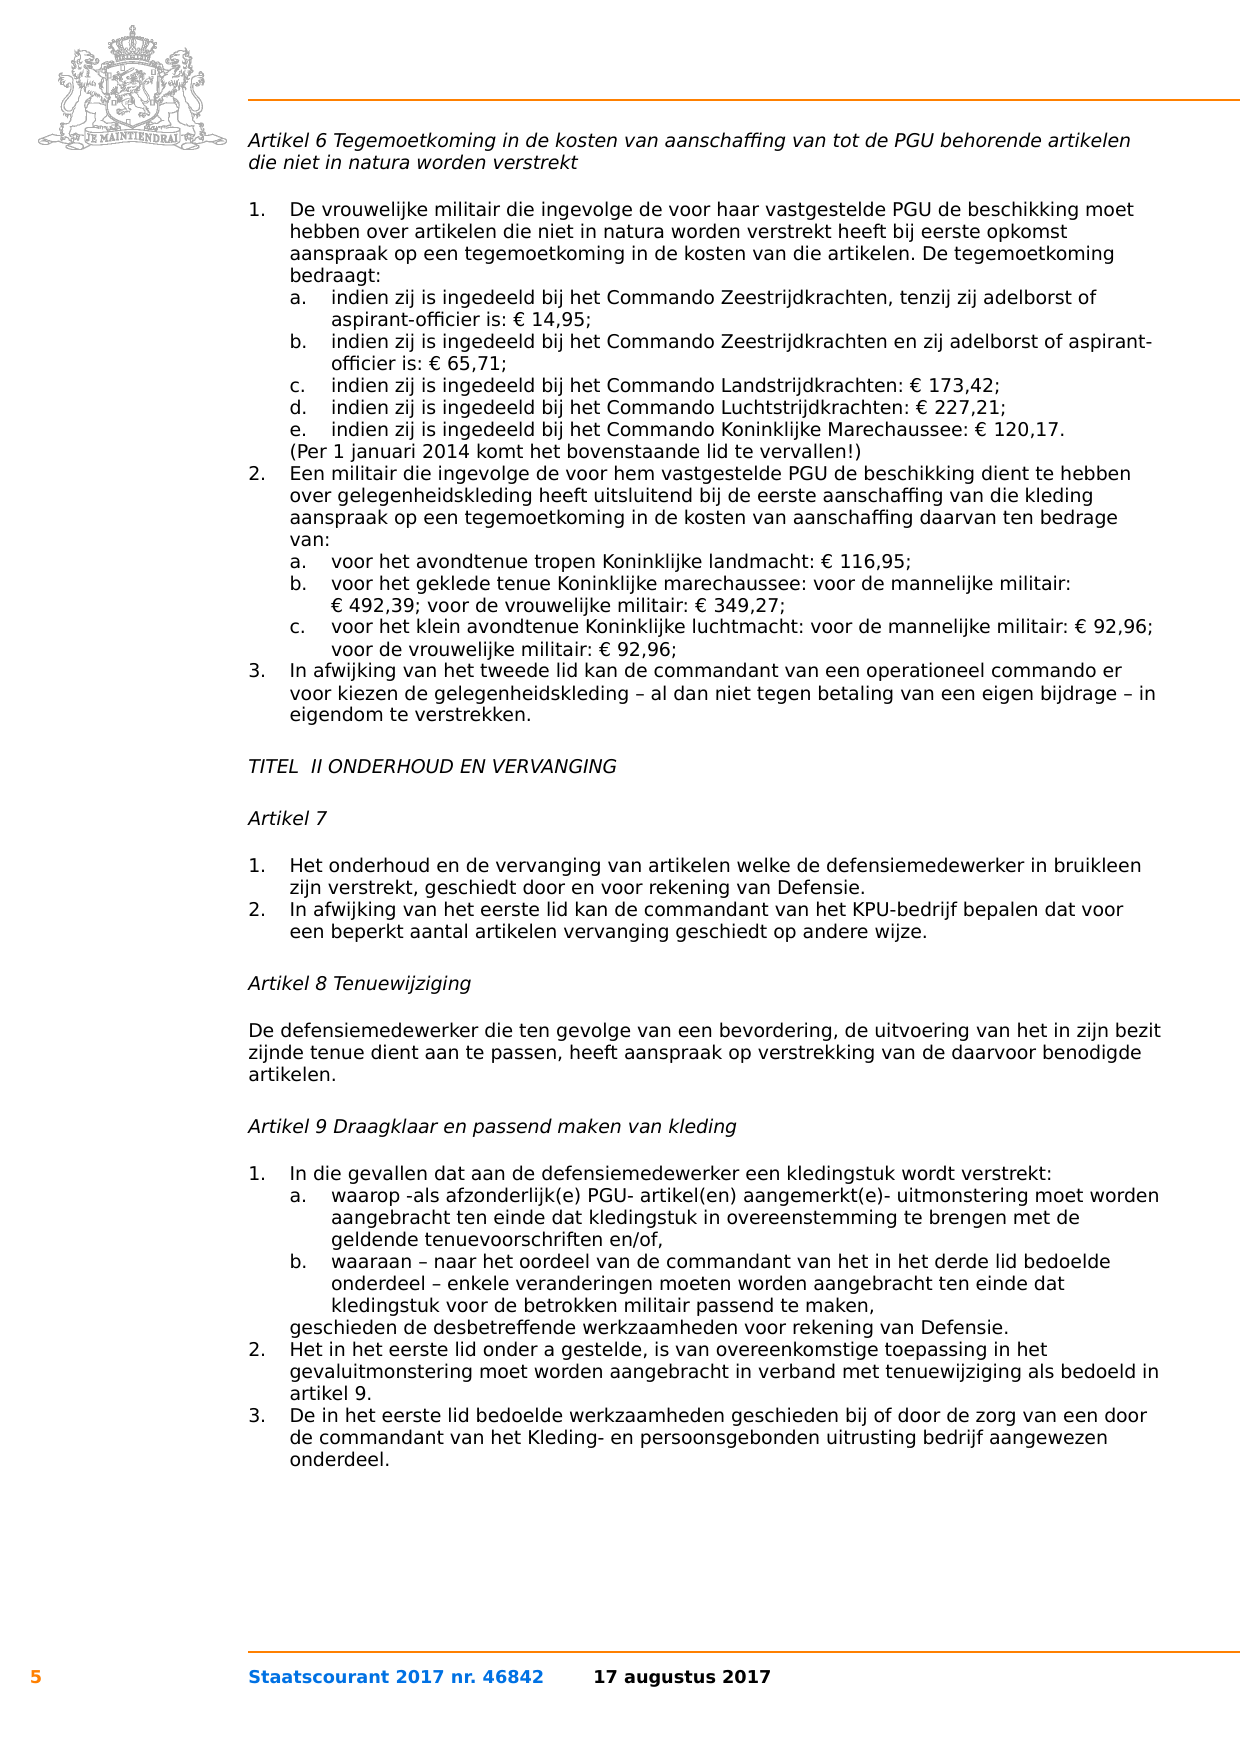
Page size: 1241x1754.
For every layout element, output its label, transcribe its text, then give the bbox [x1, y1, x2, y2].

text 2. In afwijking van het eerste lid kan de commandant van het KPU-bedrijf bepalen dat voor een beperkt aantal artikelen vervanging geschiedt op andere wijze. [248, 899, 1163, 943]
text e. indien zij is ingedeeld bij het Commando Koninklijke Marechaussee: € 120,17. [289, 419, 1163, 441]
picture [38, 25, 227, 150]
subtitle Artikel 7 [248, 808, 1163, 830]
text (Per 1 januari 2014 komt het bovenstaande lid te vervallen!) [289, 441, 1163, 463]
subtitle Artikel 8 Tenuewijziging [248, 973, 1163, 995]
text 1. Het onderhoud en de vervanging van artikelen welke de defensiemedewerker in bruikleen zijn verstrekt, geschiedt door en voor rekening van Defensie. [248, 855, 1163, 899]
text b. indien zij is ingedeeld bij het Commando Zeestrijdkrachten en zij adelborst of aspirant-officier is: € 65,71; [289, 331, 1163, 375]
subtitle TITEL II ONDERHOUD EN VERVANGING [248, 756, 1163, 778]
text 1. De vrouwelijke militair die ingevolge de voor haar vastgestelde PGU de beschikking moet hebben over artikelen die niet in natura worden verstrekt heeft bij eerste opkomst aanspraak op een tegemoetkoming in de kosten van die artikelen. De tegemoetkoming bedraagt: [248, 199, 1163, 287]
text b. waaraan – naar het oordeel van de commandant van het in het derde lid bedoelde onderdeel – enkele veranderingen moeten worden aangebracht ten einde dat kledingstuk voor de betrokken militair passend te maken, [289, 1251, 1163, 1317]
text 2. Het in het eerste lid onder a gestelde, is van overeenkomstige toepassing in het gevaluitmonstering moet worden aangebracht in verband met tenuewijziging als bedoeld in artikel 9. [248, 1339, 1163, 1405]
text c. indien zij is ingedeeld bij het Commando Landstrijdkrachten: € 173,42; [289, 375, 1163, 397]
text a. waarop -als afzonderlijk(e) PGU- artikel(en) aangemerkt(e)- uitmonstering moet worden aangebracht ten einde dat kledingstuk in overeenstemming te brengen met de geldende tenuevoorschriften en/of, [289, 1185, 1163, 1251]
text geschieden de desbetreffende werkzaamheden voor rekening van Defensie. [289, 1317, 1163, 1339]
text 1. In die gevallen dat aan de defensiemedewerker een kledingstuk wordt verstrekt: [248, 1163, 1163, 1185]
text 3. In afwijking van het tweede lid kan de commandant van een operationeel commando er voor kiezen de gelegenheidskleding – al dan niet tegen betaling van een eigen bijdrage – in eigendom te verstrekken. [248, 660, 1163, 726]
text c. voor het klein avondtenue Koninklijke luchtmacht: voor de mannelijke militair: € 92,96; voor de vrouwelijke militair: € 92,96; [289, 616, 1163, 660]
text d. indien zij is ingedeeld bij het Commando Luchtstrijdkrachten: € 227,21; [289, 397, 1163, 419]
text 3. De in het eerste lid bedoelde werkzaamheden geschieden bij of door de zorg van een door de commandant van het Kleding- en persoonsgebonden uitrusting bedrijf aangewezen onderdeel. [248, 1405, 1163, 1471]
text De defensiemedewerker die ten gevolge van een bevordering, de uitvoering van het in zijn bezit zijnde tenue dient aan te passen, heeft aanspraak op verstrekking van de daarvoor benodigde artikelen. [248, 1020, 1163, 1086]
text a. indien zij is ingedeeld bij het Commando Zeestrijdkrachten, tenzij zij adelborst of aspirant-officier is: € 14,95; [289, 287, 1163, 331]
subtitle Artikel 9 Draagklaar en passend maken van kleding [248, 1116, 1163, 1138]
text b. voor het geklede tenue Koninklijke marechaussee: voor de mannelijke militair: € 492,39; voor de vrouwelijke militair: € 349,27; [289, 572, 1163, 616]
text a. voor het avondtenue tropen Koninklijke landmacht: € 116,95; [289, 551, 1163, 572]
text 2. Een militair die ingevolge de voor hem vastgestelde PGU de beschikking dient te hebben over gelegenheidskleding heeft uitsluitend bij de eerste aanschaffing van die kleding aanspraak op een tegemoetkoming in de kosten van aanschaffing daarvan ten bedrage van: [248, 463, 1163, 551]
subtitle Artikel 6 Tegemoetkoming in de kosten van aanschaffing van tot de PGU behorende artikelen die niet in natura worden verstrekt [248, 130, 1163, 174]
